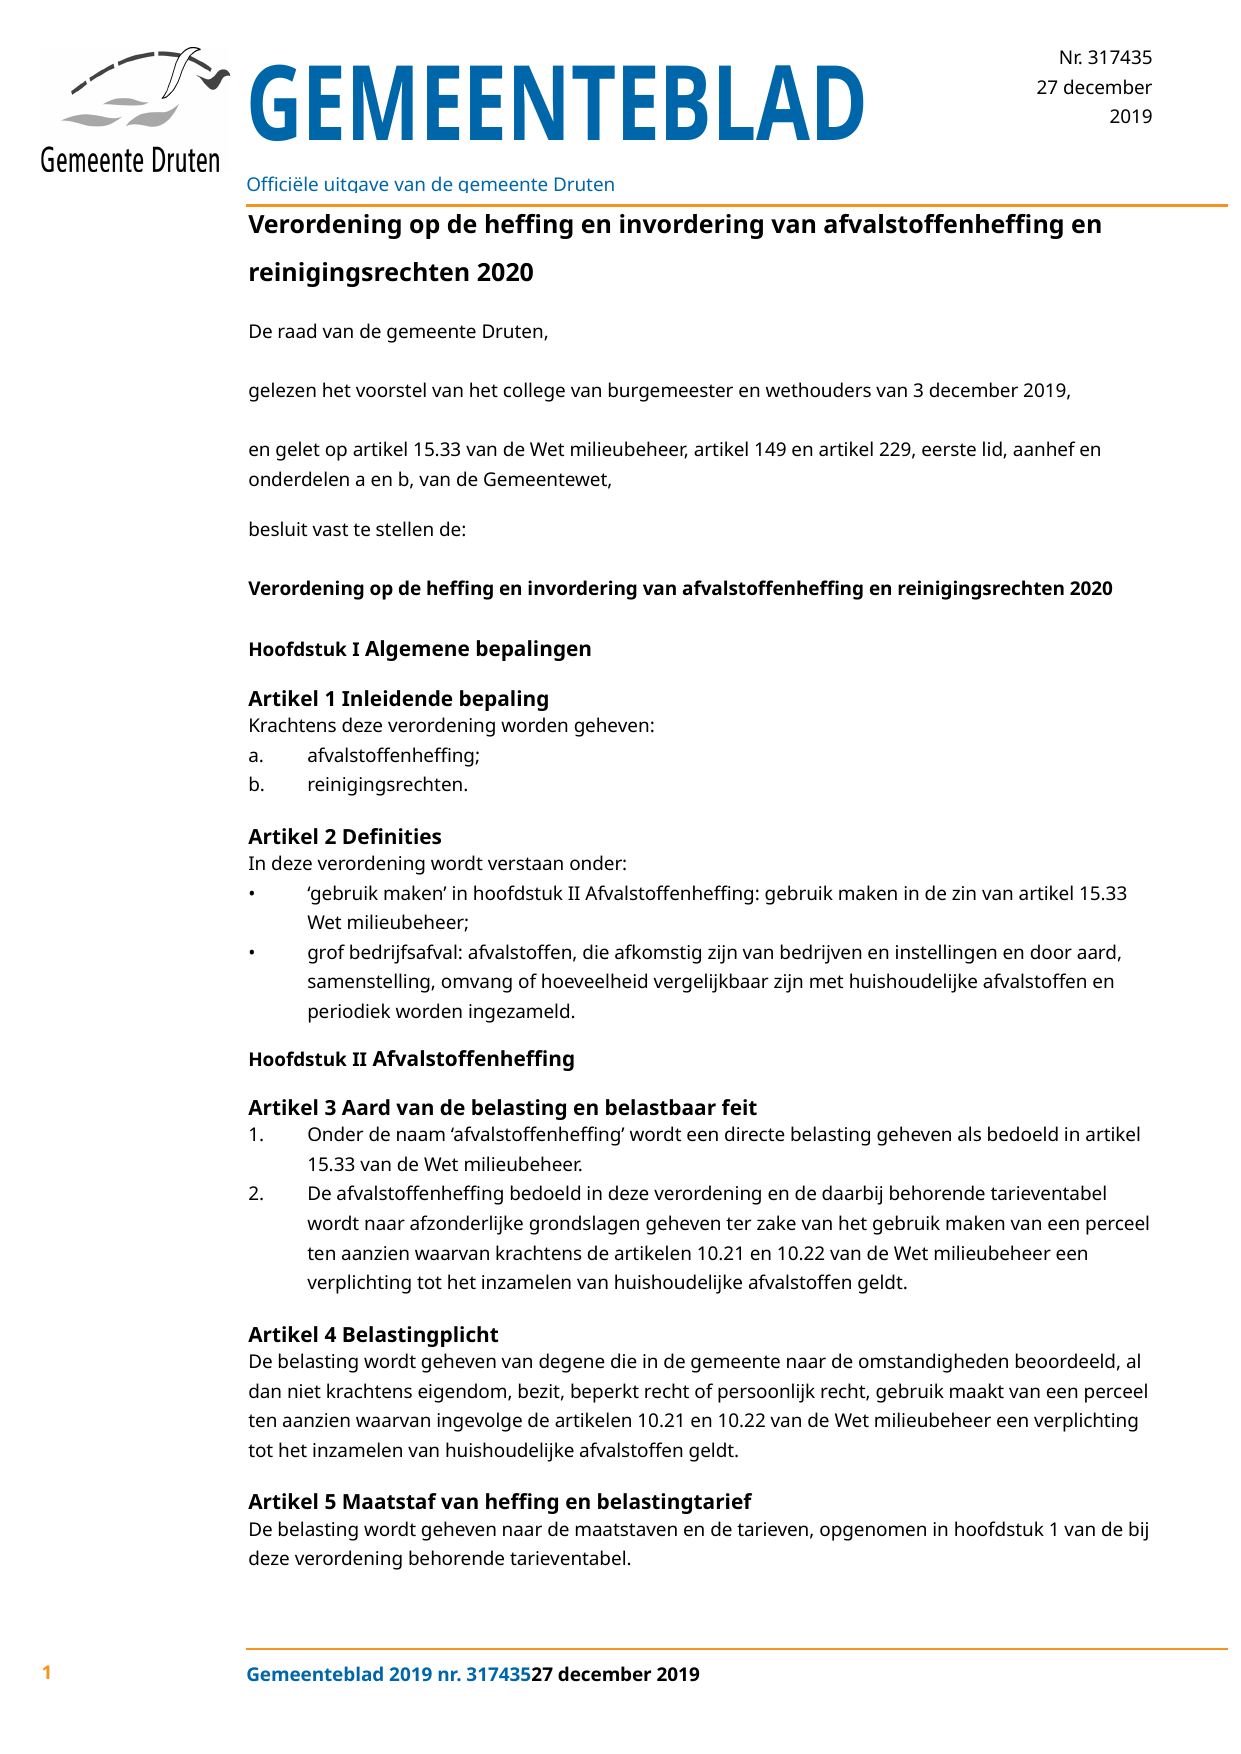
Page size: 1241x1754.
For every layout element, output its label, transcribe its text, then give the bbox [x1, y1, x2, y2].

text Hoofdstuk I Algemene bepalingen [248, 634, 1152, 663]
list reinigingsrechten. [248, 771, 1152, 797]
list grof bedrijfsafval: afvalstoffen, die afkomstig zijn van bedrijven en instellingen en door aard, samenstelling, omvang of hoeveelheid vergelijkbaar zijn met huishoudelijke afvalstoffen en periodiek worden ingezameld. [248, 939, 1152, 1024]
text Artikel 1 Inleidende bepaling [248, 684, 1152, 712]
text De belasting wordt geheven naar de maatstaven en de tarieven, opgenomen in hoofdstuk 1 van de bij deze verordening behorende tarieventabel. [248, 1516, 1152, 1571]
text De raad van de gemeente Druten, [248, 318, 1152, 344]
text Artikel 2 Definities [248, 822, 1152, 850]
text In deze verordening wordt verstaan onder: [248, 850, 1152, 876]
text en gelet op artikel 15.33 van de Wet milieubeheer, artikel 149 en artikel 229, eerste lid, aanhef en onderdelen a en b, van de Gemeentewet, [248, 436, 1152, 492]
text gelezen het voorstel van het college van burgemeester en wethouders van 3 december 2019, [248, 377, 1152, 403]
text Artikel 5 Maatstaf van heffing en belastingtarief [248, 1487, 1152, 1516]
text Verordening op de heffing en invordering van afvalstoffenheffing en reinigingsrechten 2020 [248, 575, 1152, 601]
text De belasting wordt geheven van degene die in de gemeente naar de omstandigheden beoordeeld, al dan niet krachtens eigendom, bezit, beperkt recht of persoonlijk recht, gebruik maakt van een perceel ten aanzien waarvan ingevolge de artikelen 10.21 en 10.22 van de Wet milieubeheer een verplichting tot het inzamelen van huishoudelijke afvalstoffen geldt. [248, 1348, 1152, 1463]
text Artikel 4 Belastingplicht [248, 1320, 1152, 1348]
text Verordening op de heffing en invordering van afvalstoffenheffing en reinigingsrechten 2020 [248, 207, 1152, 288]
list Onder de naam ‘afvalstoffenheffing’ wordt een directe belasting geheven als bedoeld in artikel 15.33 van de Wet milieubeheer. [248, 1121, 1152, 1177]
list De afvalstoffenheffing bedoeld in deze verordening en de daarbij behorende tarieventabel wordt naar afzonderlijke grondslagen geheven ter zake van het gebruik maken van een perceel ten aanzien waarvan krachtens de artikelen 10.21 en 10.22 van de Wet milieubeheer een verplichting tot het inzamelen van huishoudelijke afvalstoffen geldt. [248, 1181, 1152, 1295]
picture [41, 47, 231, 172]
text Krachtens deze verordening worden geheven: [248, 712, 1152, 738]
text Hoofdstuk II Afvalstoffenheffing [248, 1044, 1152, 1072]
text besluit vast te stellen de: [248, 516, 1152, 542]
list ‘gebruik maken’ in hoofdstuk II Afvalstoffenheffing: gebruik maken in de zin van artikel 15.33 Wet milieubeheer; [248, 880, 1152, 935]
list afvalstoffenheffing; [248, 742, 1152, 767]
text Artikel 3 Aard van de belasting en belastbaar feit [248, 1093, 1152, 1121]
